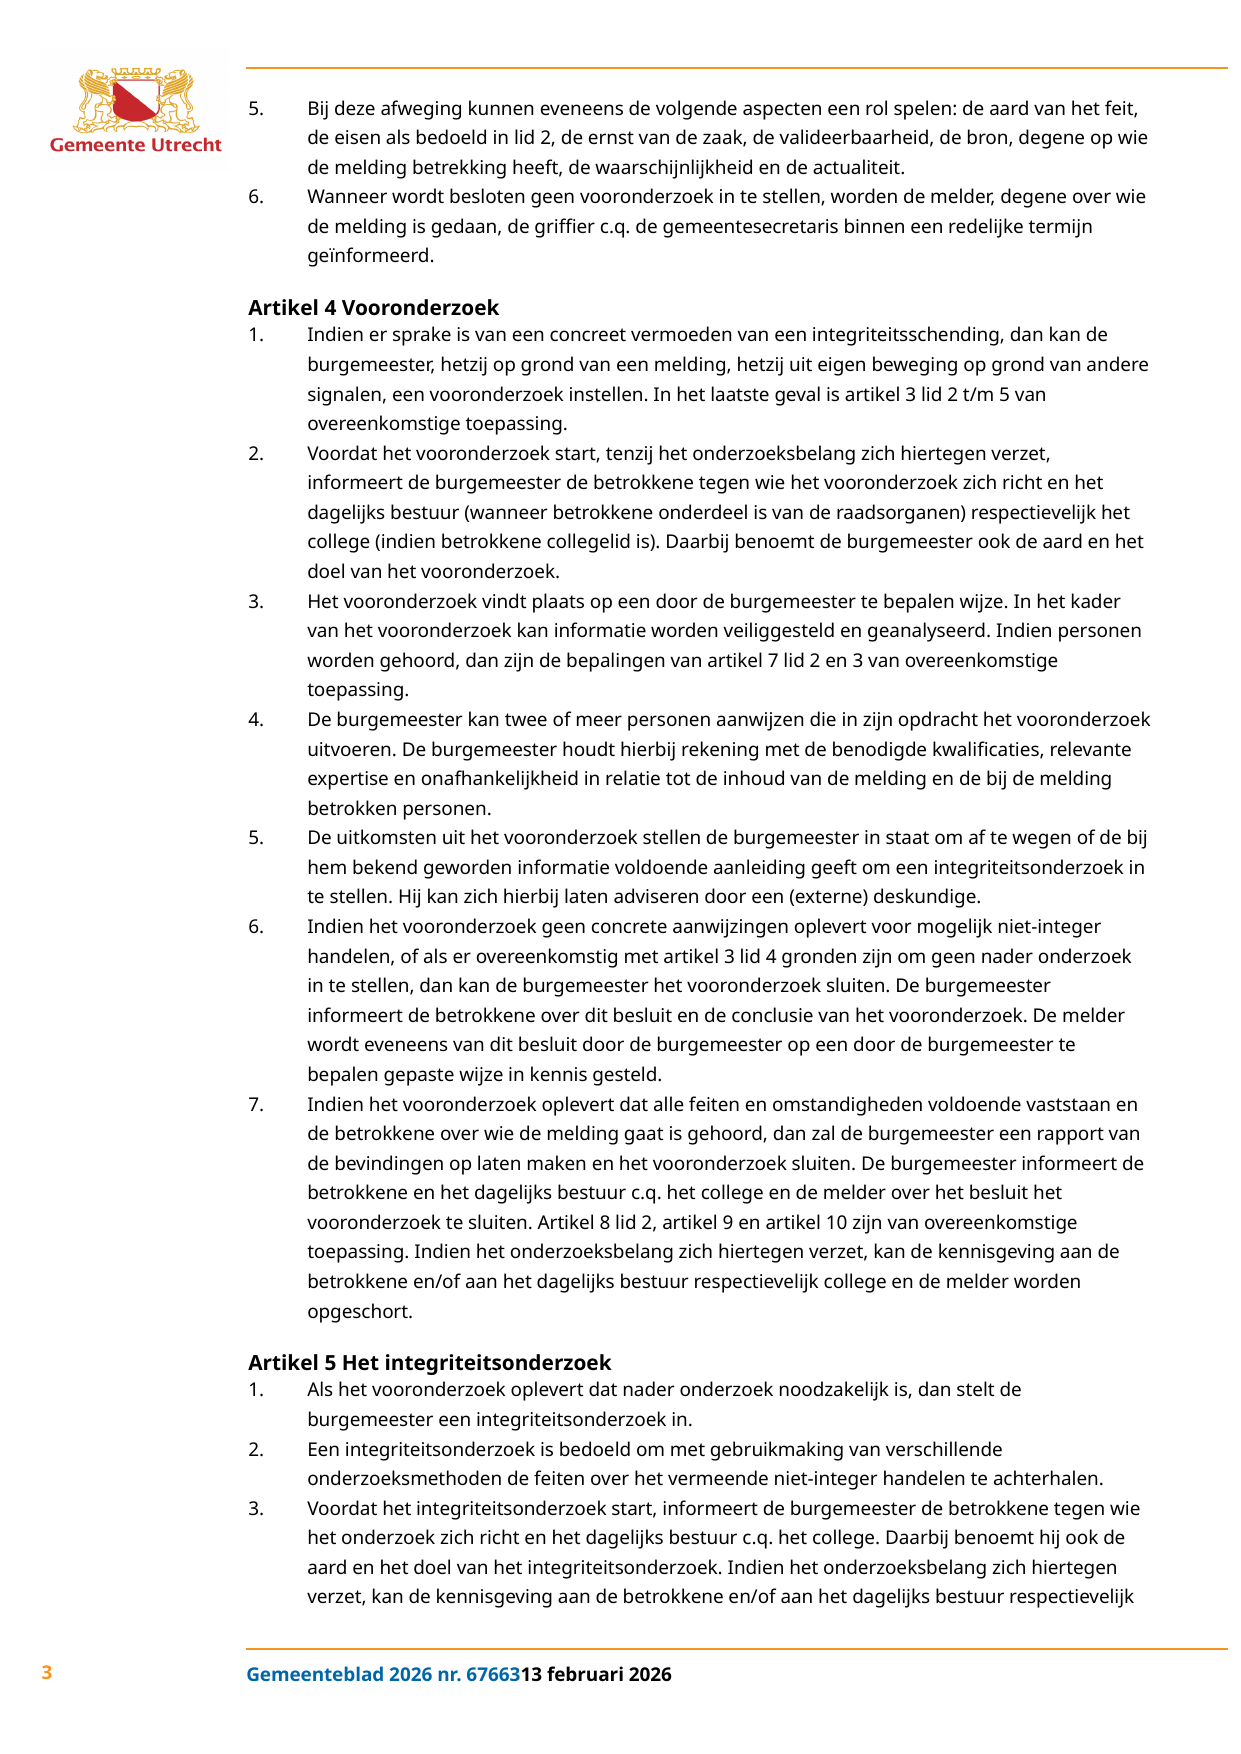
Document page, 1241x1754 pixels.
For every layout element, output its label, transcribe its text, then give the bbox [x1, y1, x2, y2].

list Indien het vooronderzoek oplevert dat alle feiten en omstandigheden voldoende vaststaan en de betrokkene over wie de melding gaat is gehoord, dan zal de burgemeester een rapport van de bevindingen op laten maken en het vooronderzoek sluiten. De burgemeester informeert de betrokkene en het dagelijks bestuur c.q. het college en de melder over het besluit het vooronderzoek te sluiten. Artikel 8 lid 2, artikel 9 en artikel 10 zijn van overeenkomstige toepassing. Indien het onderzoeksbelang zich hiertegen verzet, kan de kennisgeving aan de betrokkene en/of aan het dagelijks bestuur respectievelijk college en de melder worden opgeschort. [248, 1091, 1152, 1323]
list Indien er sprake is van een concreet vermoeden van een integriteitsschending, dan kan de burgemeester, hetzij op grond van een melding, hetzij uit eigen beweging op grond van andere signalen, een vooronderzoek instellen. In het laatste geval is artikel 3 lid 2 t/m 5 van overeenkomstige toepassing. [248, 322, 1152, 436]
list De burgemeester kan twee of meer personen aanwijzen die in zijn opdracht het vooronderzoek uitvoeren. De burgemeester houdt hierbij rekening met de benodigde kwalificaties, relevante expertise en onafhankelijkheid in relatie tot de inhoud van de melding en de bij de melding betrokken personen. [248, 706, 1152, 821]
text Artikel 5 Het integriteitsonderzoek [248, 1348, 1152, 1377]
list Wanneer wordt besloten geen vooronderzoek in te stellen, worden de melder, degene over wie de melding is gedaan, de griffier c.q. de gemeentesecretaris binnen een redelijke termijn geïnformeerd. [248, 183, 1152, 268]
list Voordat het integriteitsonderzoek start, informeert de burgemeester de betrokkene tegen wie het onderzoek zich richt en het dagelijks bestuur c.q. het college. Daarbij benoemt hij ook de aard en het doel van het integriteitsonderzoek. Indien het onderzoeksbelang zich hiertegen verzet, kan de kennisgeving aan de betrokkene en/of aan het dagelijks bestuur respectievelijk [248, 1495, 1152, 1609]
list Indien het vooronderzoek geen concrete aanwijzingen oplevert voor mogelijk niet-integer handelen, of als er overeenkomstig met artikel 3 lid 4 gronden zijn om geen nader onderzoek in te stellen, dan kan de burgemeester het vooronderzoek sluiten. De burgemeester informeert de betrokkene over dit besluit en de conclusie van het vooronderzoek. De melder wordt eveneens van dit besluit door de burgemeester op een door de burgemeester te bepalen gepaste wijze in kennis gesteld. [248, 913, 1152, 1087]
list Het vooronderzoek vindt plaats op een door de burgemeester te bepalen wijze. In het kader van het vooronderzoek kan informatie worden veiliggesteld en geanalyseerd. Indien personen worden gehoord, dan zijn de bepalingen van artikel 7 lid 2 en 3 van overeenkomstige toepassing. [248, 588, 1152, 702]
picture [41, 47, 231, 172]
list Bij deze afweging kunnen eveneens de volgende aspecten een rol spelen: de aard van het feit, de eisen als bedoeld in lid 2, de ernst van de zaak, de valideerbaarheid, de bron, degene op wie de melding betrekking heeft, de waarschijnlijkheid en de actualiteit. [248, 95, 1152, 180]
text Artikel 4 Vooronderzoek [248, 293, 1152, 322]
list Voordat het vooronderzoek start, tenzij het onderzoeksbelang zich hiertegen verzet, informeert de burgemeester de betrokkene tegen wie het vooronderzoek zich richt en het dagelijks bestuur (wanneer betrokkene onderdeel is van de raadsorganen) respectievelijk het college (indien betrokkene collegelid is). Daarbij benoemt de burgemeester ook de aard en het doel van het vooronderzoek. [248, 440, 1152, 584]
list Als het vooronderzoek oplevert dat nader onderzoek noodzakelijk is, dan stelt de burgemeester een integriteitsonderzoek in. [248, 1377, 1152, 1432]
list Een integriteitsonderzoek is bedoeld om met gebruikmaking van verschillende onderzoeksmethoden de feiten over het vermeende niet-integer handelen te achterhalen. [248, 1436, 1152, 1491]
list De uitkomsten uit het vooronderzoek stellen de burgemeester in staat om af te wegen of de bij hem bekend geworden informatie voldoende aanleiding geeft om een integriteitsonderzoek in te stellen. Hij kan zich hierbij laten adviseren door een (externe) deskundige. [248, 824, 1152, 909]
